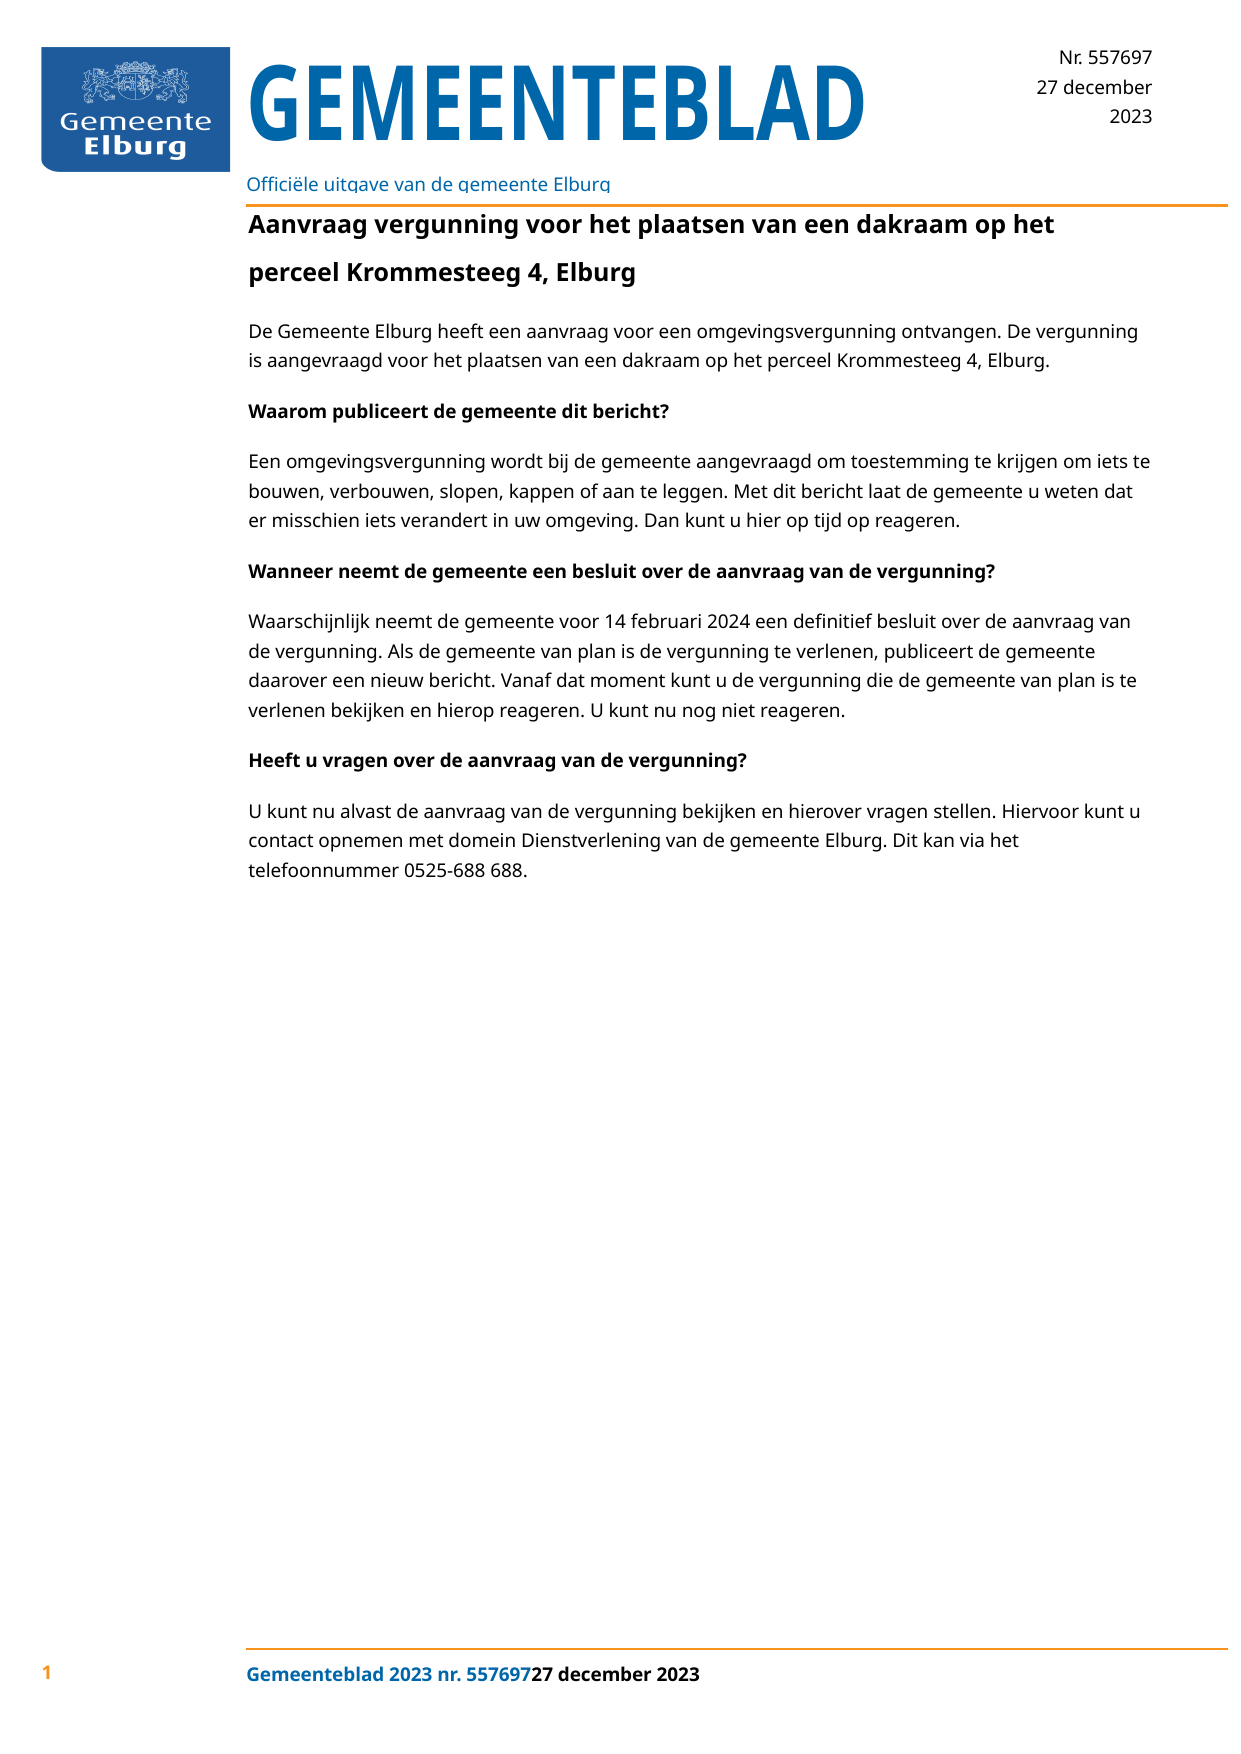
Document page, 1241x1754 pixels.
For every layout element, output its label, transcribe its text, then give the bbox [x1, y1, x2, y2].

text Waarom publiceert de gemeente dit bericht? [248, 398, 1152, 424]
picture [41, 47, 231, 172]
text Een omgevingsvergunning wordt bij de gemeente aangevraagd om toestemming te krijgen om iets te bouwen, verbouwen, slopen, kappen of aan te leggen. Met dit bericht laat de gemeente u weten dat er misschien iets verandert in uw omgeving. Dan kunt u hier op tijd op reageren. [248, 448, 1152, 533]
text Heeft u vragen over de aanvraag van de vergunning? [248, 747, 1152, 773]
text De Gemeente Elburg heeft een aanvraag voor een omgevingsvergunning ontvangen. De vergunning is aangevraagd voor het plaatsen van een dakraam op het perceel Krommesteeg 4, Elburg. [248, 318, 1152, 373]
text Wanneer neemt de gemeente een besluit over de aanvraag van de vergunning? [248, 558, 1152, 584]
text Aanvraag vergunning voor het plaatsen van een dakraam op het perceel Krommesteeg 4, Elburg [248, 207, 1152, 288]
text Waarschijnlijk neemt de gemeente voor 14 februari 2024 een definitief besluit over de aanvraag van de vergunning. Als de gemeente van plan is de vergunning te verlenen, publiceert de gemeente daarover een nieuw bericht. Vanaf dat moment kunt u de vergunning die de gemeente van plan is te verlenen bekijken en hierop reageren. U kunt nu nog niet reageren. [248, 608, 1152, 723]
text U kunt nu alvast de aanvraag van de vergunning bekijken en hierover vragen stellen. Hiervoor kunt u contact opnemen met domein Dienstverlening van de gemeente Elburg. Dit kan via het telefoonnummer 0525-688 688. [248, 798, 1152, 883]
